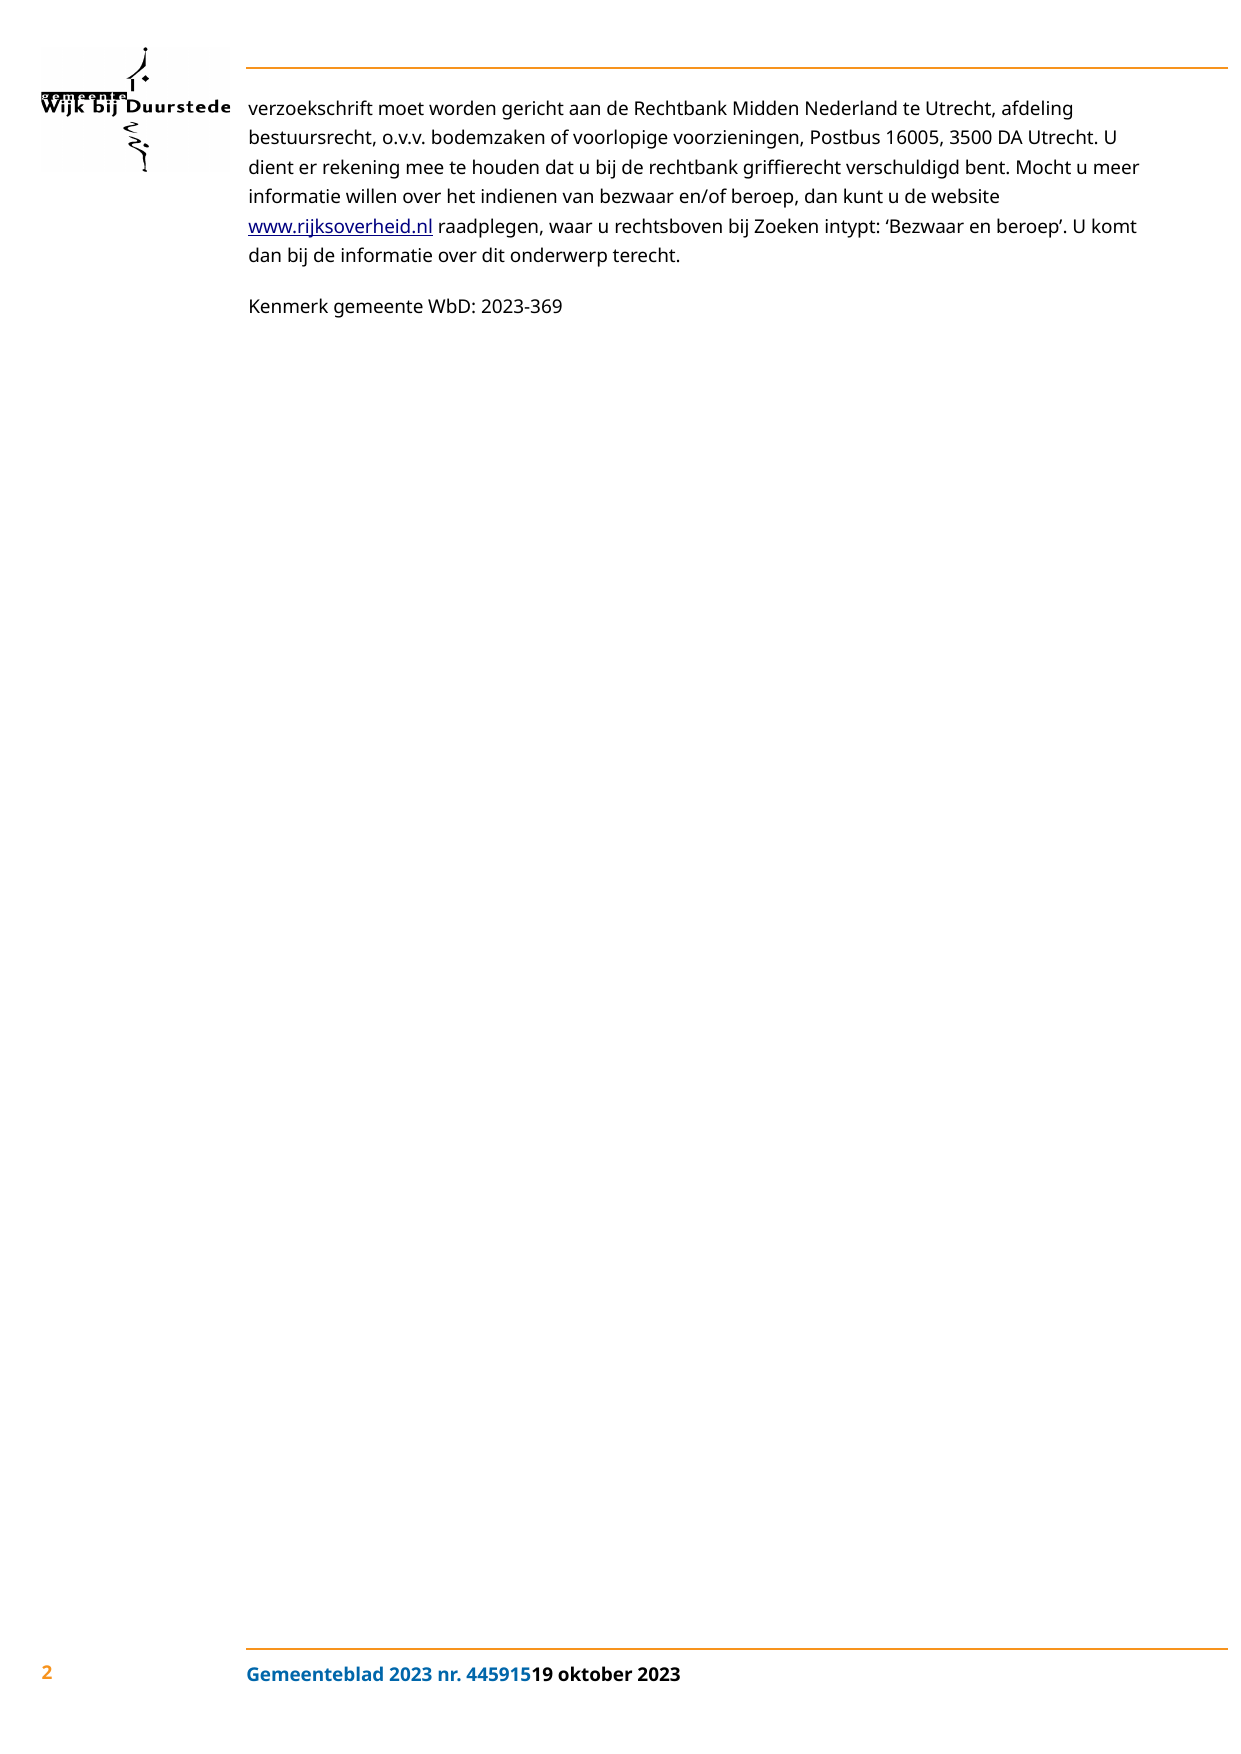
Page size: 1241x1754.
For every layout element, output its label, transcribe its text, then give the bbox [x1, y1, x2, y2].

text Kenmerk gemeente WbD: 2023-369 [248, 293, 1152, 319]
text verzoekschrift moet worden gericht aan de Rechtbank Midden Nederland te Utrecht, afdeling bestuursrecht, o.v.v. bodemzaken of voorlopige voorzieningen, Postbus 16005, 3500 DA Utrecht. U dient er rekening mee te houden dat u bij de rechtbank griffierecht verschuldigd bent. Mocht u meer informatie willen over het indienen van bezwaar en/of beroep, dan kunt u de website www.rijksoverheid.nl raadplegen, waar u rechtsboven bij Zoeken intypt: ‘Bezwaar en beroep’. U komt dan bij de informatie over dit onderwerp terecht. [248, 95, 1152, 268]
picture [41, 47, 231, 172]
